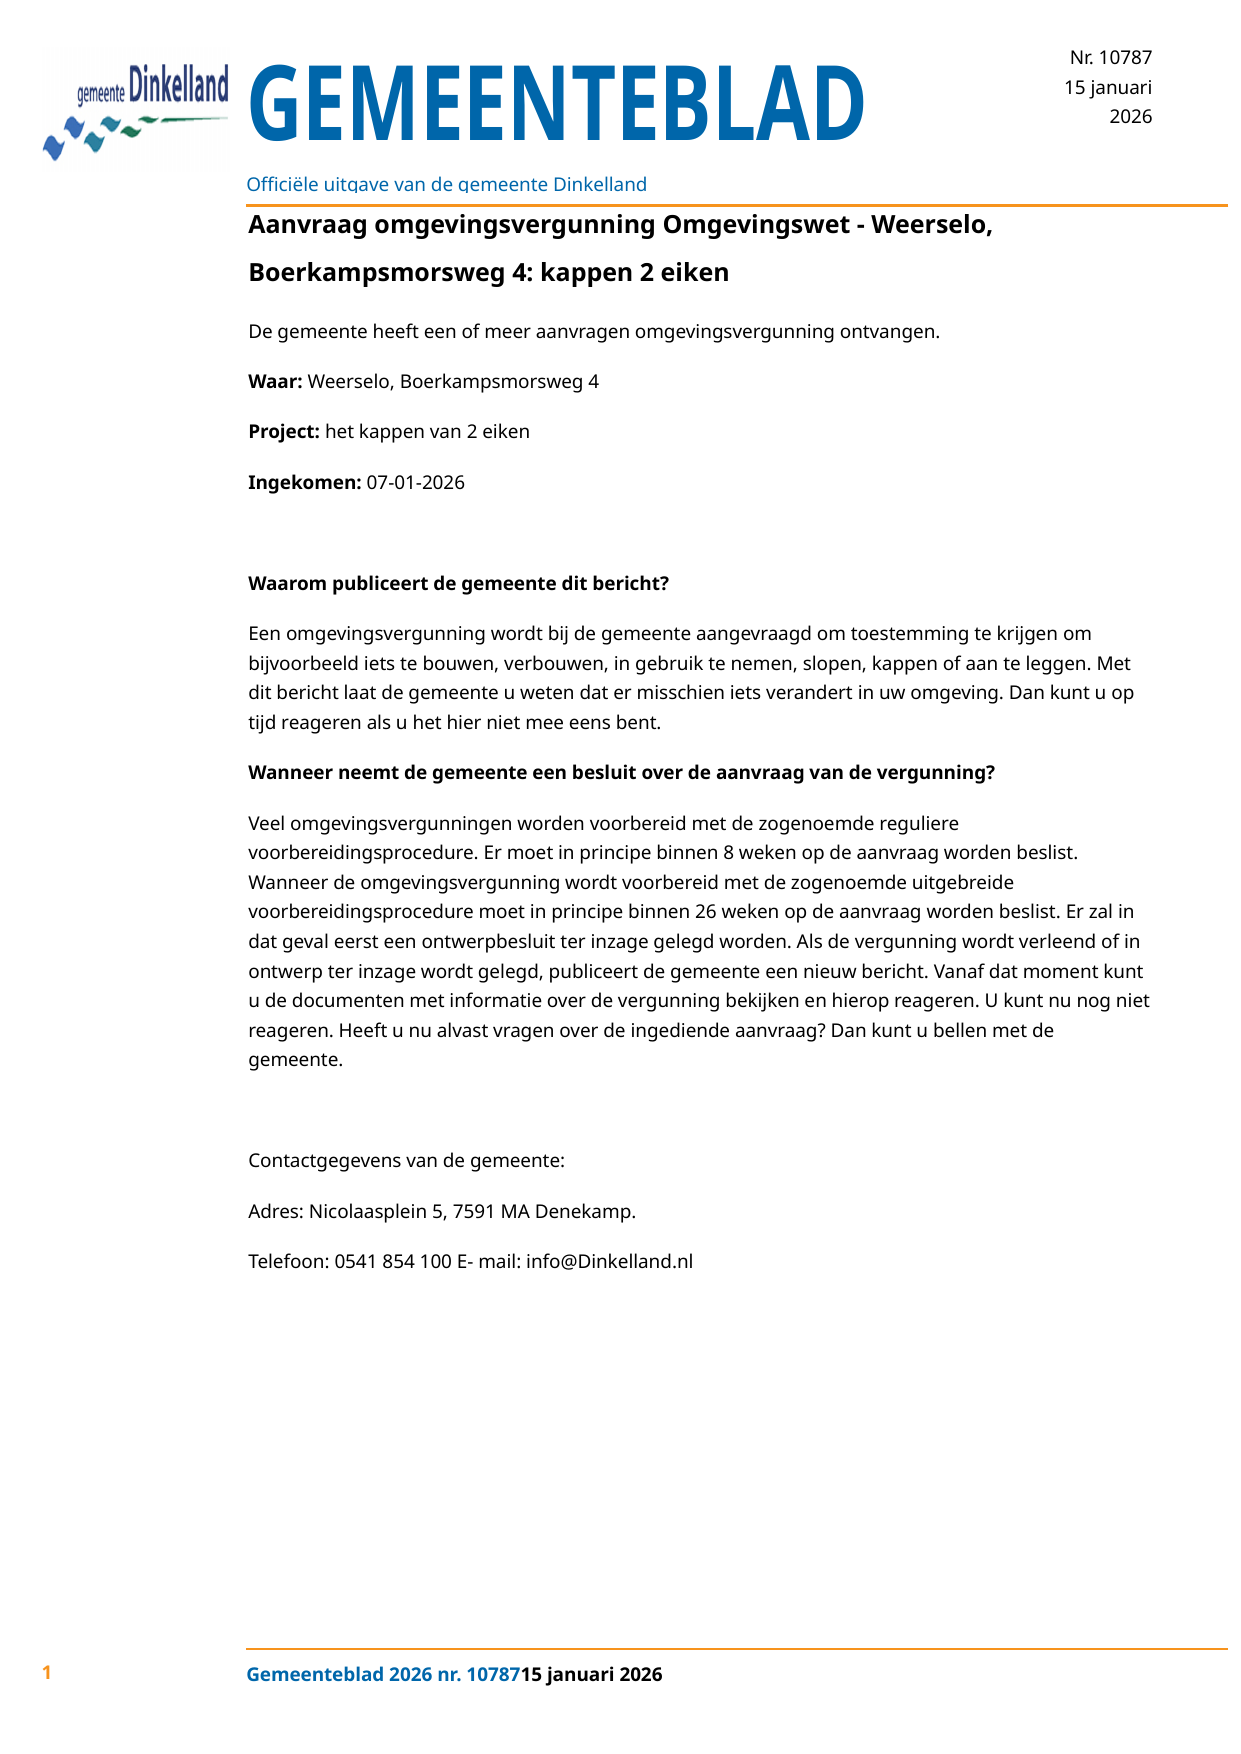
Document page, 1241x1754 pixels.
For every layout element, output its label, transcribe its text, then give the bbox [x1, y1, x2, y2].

text Veel omgevingsvergunningen worden voorbereid met de zogenoemde reguliere voorbereidingsprocedure. Er moet in principe binnen 8 weken op de aanvraag worden beslist. Wanneer de omgevingsvergunning wordt voorbereid met de zogenoemde uitgebreide voorbereidingsprocedure moet in principe binnen 26 weken op de aanvraag worden beslist. Er zal in dat geval eerst een ontwerpbesluit ter inzage gelegd worden. Als de vergunning wordt verleend of in ontwerp ter inzage wordt gelegd, publiceert de gemeente een nieuw bericht. Vanaf dat moment kunt u de documenten met informatie over de vergunning bekijken en hierop reageren. U kunt nu nog niet reageren. Heeft u nu alvast vragen over de ingediende aanvraag? Dan kunt u bellen met de gemeente. [248, 810, 1152, 1072]
text Een omgevingsvergunning wordt bij de gemeente aangevraagd om toestemming te krijgen om bijvoorbeeld iets te bouwen, verbouwen, in gebruik te nemen, slopen, kappen of aan te leggen. Met dit bericht laat de gemeente u weten dat er misschien iets verandert in uw omgeving. Dan kunt u op tijd reageren als u het hier niet mee eens bent. [248, 620, 1152, 735]
text Wanneer neemt de gemeente een besluit over de aanvraag van de vergunning? [248, 759, 1152, 785]
text Telefoon: 0541 854 100 E- mail: info@Dinkelland.nl [248, 1248, 1152, 1274]
text Adres: Nicolaasplein 5, 7591 MA Denekamp. [248, 1198, 1152, 1224]
text De gemeente heeft een of meer aanvragen omgevingsvergunning ontvangen. [248, 318, 1152, 344]
text Project: het kappen van 2 eiken [248, 419, 1152, 444]
text Waar: Weerselo, Boerkampsmorsweg 4 [248, 368, 1152, 394]
text Ingekomen: 07-01-2026 [248, 469, 1152, 495]
text Contactgegevens van de gemeente: [248, 1147, 1152, 1173]
text Aanvraag omgevingsvergunning Omgevingswet - Weerselo, Boerkampsmorsweg 4: kappen 2 eiken [248, 207, 1152, 288]
picture [41, 47, 231, 172]
text Waarom publiceert de gemeente dit bericht? [248, 570, 1152, 596]
